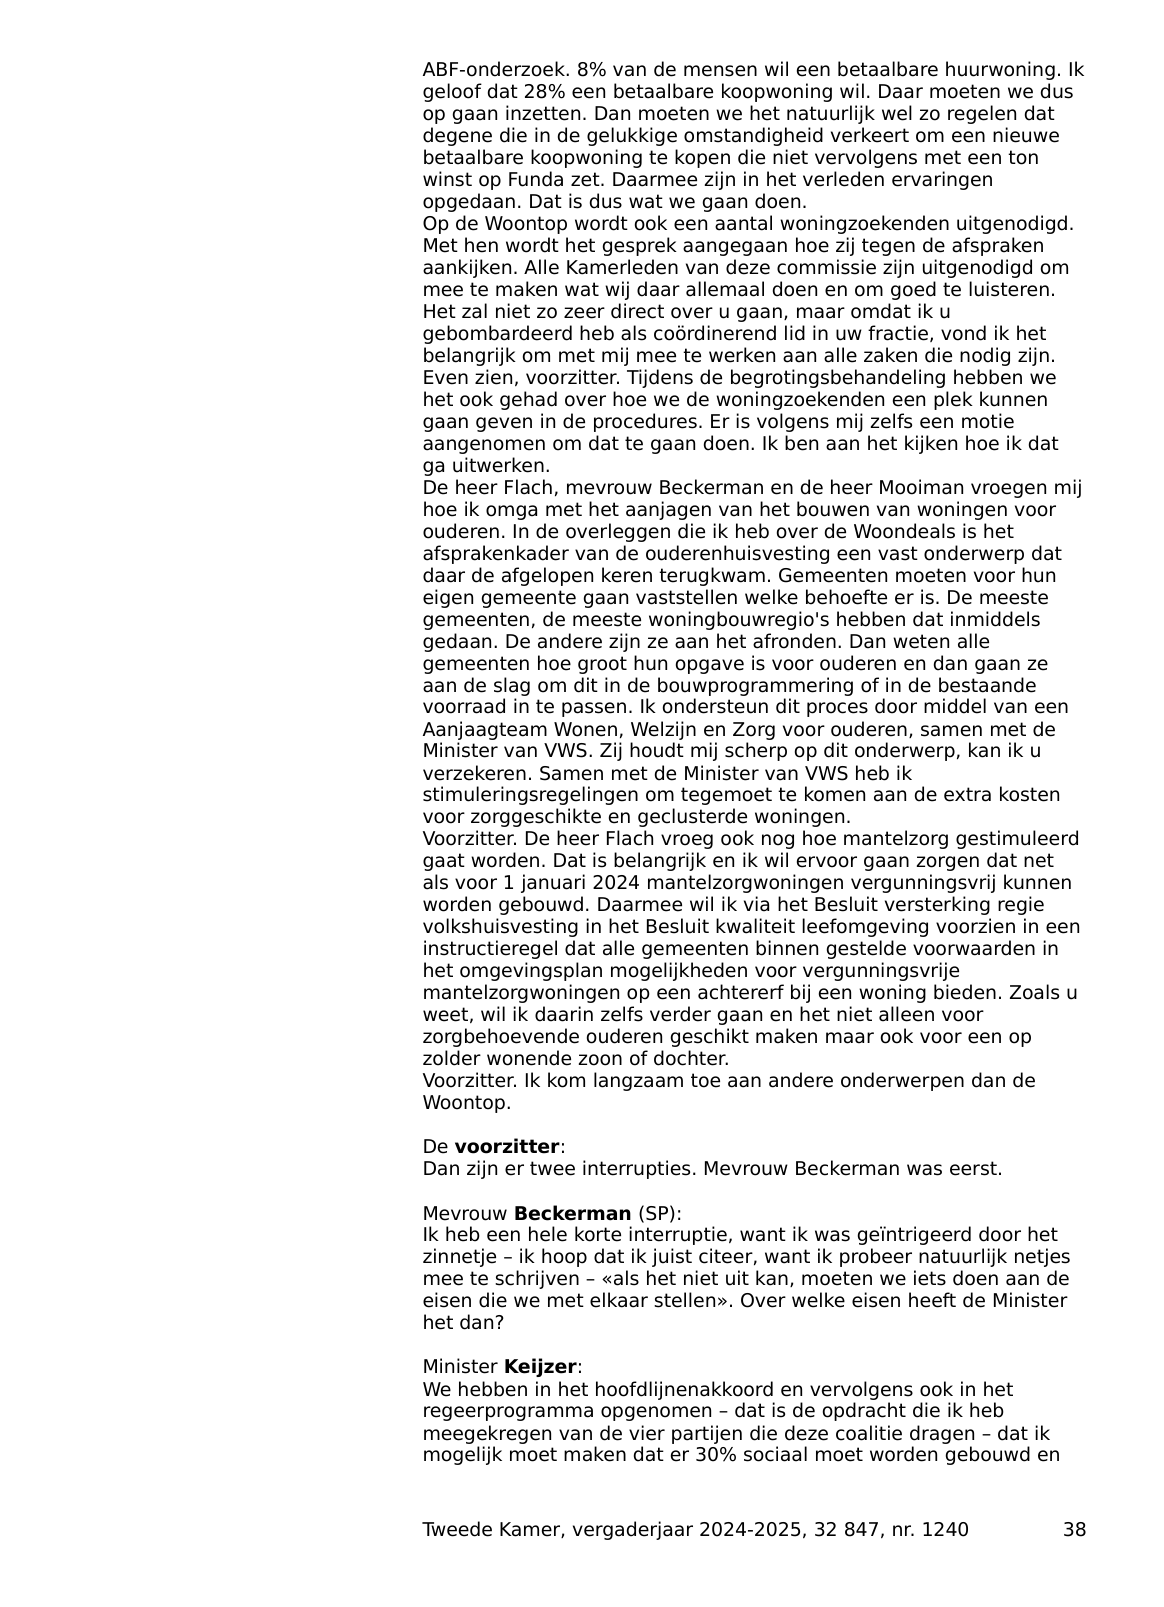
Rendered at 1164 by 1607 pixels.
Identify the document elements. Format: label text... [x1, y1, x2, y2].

text Ik heb een hele korte interruptie, want ik was geïntrigeerd door het zinnetje – ik hoop dat ik juist citeer, want ik probeer natuurlijk netjes mee te schrijven – «als het niet uit kan, moeten we iets doen aan de eisen die we met elkaar stellen». Over welke eisen heeft de Minister het dan? [422, 1224, 1087, 1334]
text Voorzitter. De heer Flach vroeg ook nog hoe mantelzorg gestimuleerd gaat worden. Dat is belangrijk en ik wil ervoor gaan zorgen dat net als voor 1 januari 2024 mantelzorgwoningen vergunningsvrij kunnen worden gebouwd. Daarmee wil ik via het Besluit versterking regie volkshuisvesting in het Besluit kwaliteit leefomgeving voorzien in een instructieregel dat alle gemeenten binnen gestelde voorwaarden in het omgevingsplan mogelijkheden voor vergunningsvrije mantelzorgwoningen op een achtererf bij een woning bieden. Zoals u weet, wil ik daarin zelfs verder gaan en het niet alleen voor zorgbehoevende ouderen geschikt maken maar ook voor een op zolder wonende zoon of dochter. [422, 828, 1087, 1070]
text We hebben in het hoofdlijnenakkoord en vervolgens ook in het regeerprogramma opgenomen – dat is de opdracht die ik heb meegekregen van de vier partijen die deze coalitie dragen – dat ik mogelijk moet maken dat er 30% sociaal moet worden gebouwd en [422, 1378, 1087, 1466]
text De voorzitter: [422, 1136, 1087, 1158]
text Op de Woontop wordt ook een aantal woningzoekenden uitgenodigd. Met hen wordt het gesprek aangegaan hoe zij tegen de afspraken aankijken. Alle Kamerleden van deze commissie zijn uitgenodigd om mee te maken wat wij daar allemaal doen en om goed te luisteren. Het zal niet zo zeer direct over u gaan, maar omdat ik u gebombardeerd heb als coördinerend lid in uw fractie, vond ik het belangrijk om met mij mee te werken aan alle zaken die nodig zijn. [422, 213, 1087, 367]
text ABF-onderzoek. 8% van de mensen wil een betaalbare huurwoning. Ik geloof dat 28% een betaalbare koopwoning wil. Daar moeten we dus op gaan inzetten. Dan moeten we het natuurlijk wel zo regelen dat degene die in de gelukkige omstandigheid verkeert om een nieuwe betaalbare koopwoning te kopen die niet vervolgens met een ton winst op Funda zet. Daarmee zijn in het verleden ervaringen opgedaan. Dat is dus wat we gaan doen. [422, 59, 1087, 213]
text Mevrouw Beckerman (SP): [422, 1202, 1087, 1224]
text Minister Keijzer: [422, 1356, 1087, 1378]
text Dan zijn er twee interrupties. Mevrouw Beckerman was eerst. [422, 1158, 1087, 1180]
text De heer Flach, mevrouw Beckerman en de heer Mooiman vroegen mij hoe ik omga met het aanjagen van het bouwen van woningen voor ouderen. In de overleggen die ik heb over de Woondeals is het afsprakenkader van de ouderenhuisvesting een vast onderwerp dat daar de afgelopen keren terugkwam. Gemeenten moeten voor hun eigen gemeente gaan vaststellen welke behoefte er is. De meeste gemeenten, de meeste woningbouwregio's hebben dat inmiddels gedaan. De andere zijn ze aan het afronden. Dan weten alle gemeenten hoe groot hun opgave is voor ouderen en dan gaan ze aan de slag om dit in de bouwprogrammering of in de bestaande voorraad in te passen. Ik ondersteun dit proces door middel van een Aanjaagteam Wonen, Welzijn en Zorg voor ouderen, samen met de Minister van VWS. Zij houdt mij scherp op dit onderwerp, kan ik u verzekeren. Samen met de Minister van VWS heb ik stimuleringsregelingen om tegemoet te komen aan de extra kosten voor zorggeschikte en geclusterde woningen. [422, 477, 1087, 828]
text Even zien, voorzitter. Tijdens de begrotingsbehandeling hebben we het ook gehad over hoe we de woningzoekenden een plek kunnen gaan geven in de procedures. Er is volgens mij zelfs een motie aangenomen om dat te gaan doen. Ik ben aan het kijken hoe ik dat ga uitwerken. [422, 367, 1087, 477]
text Voorzitter. Ik kom langzaam toe aan andere onderwerpen dan de Woontop. [422, 1070, 1087, 1114]
